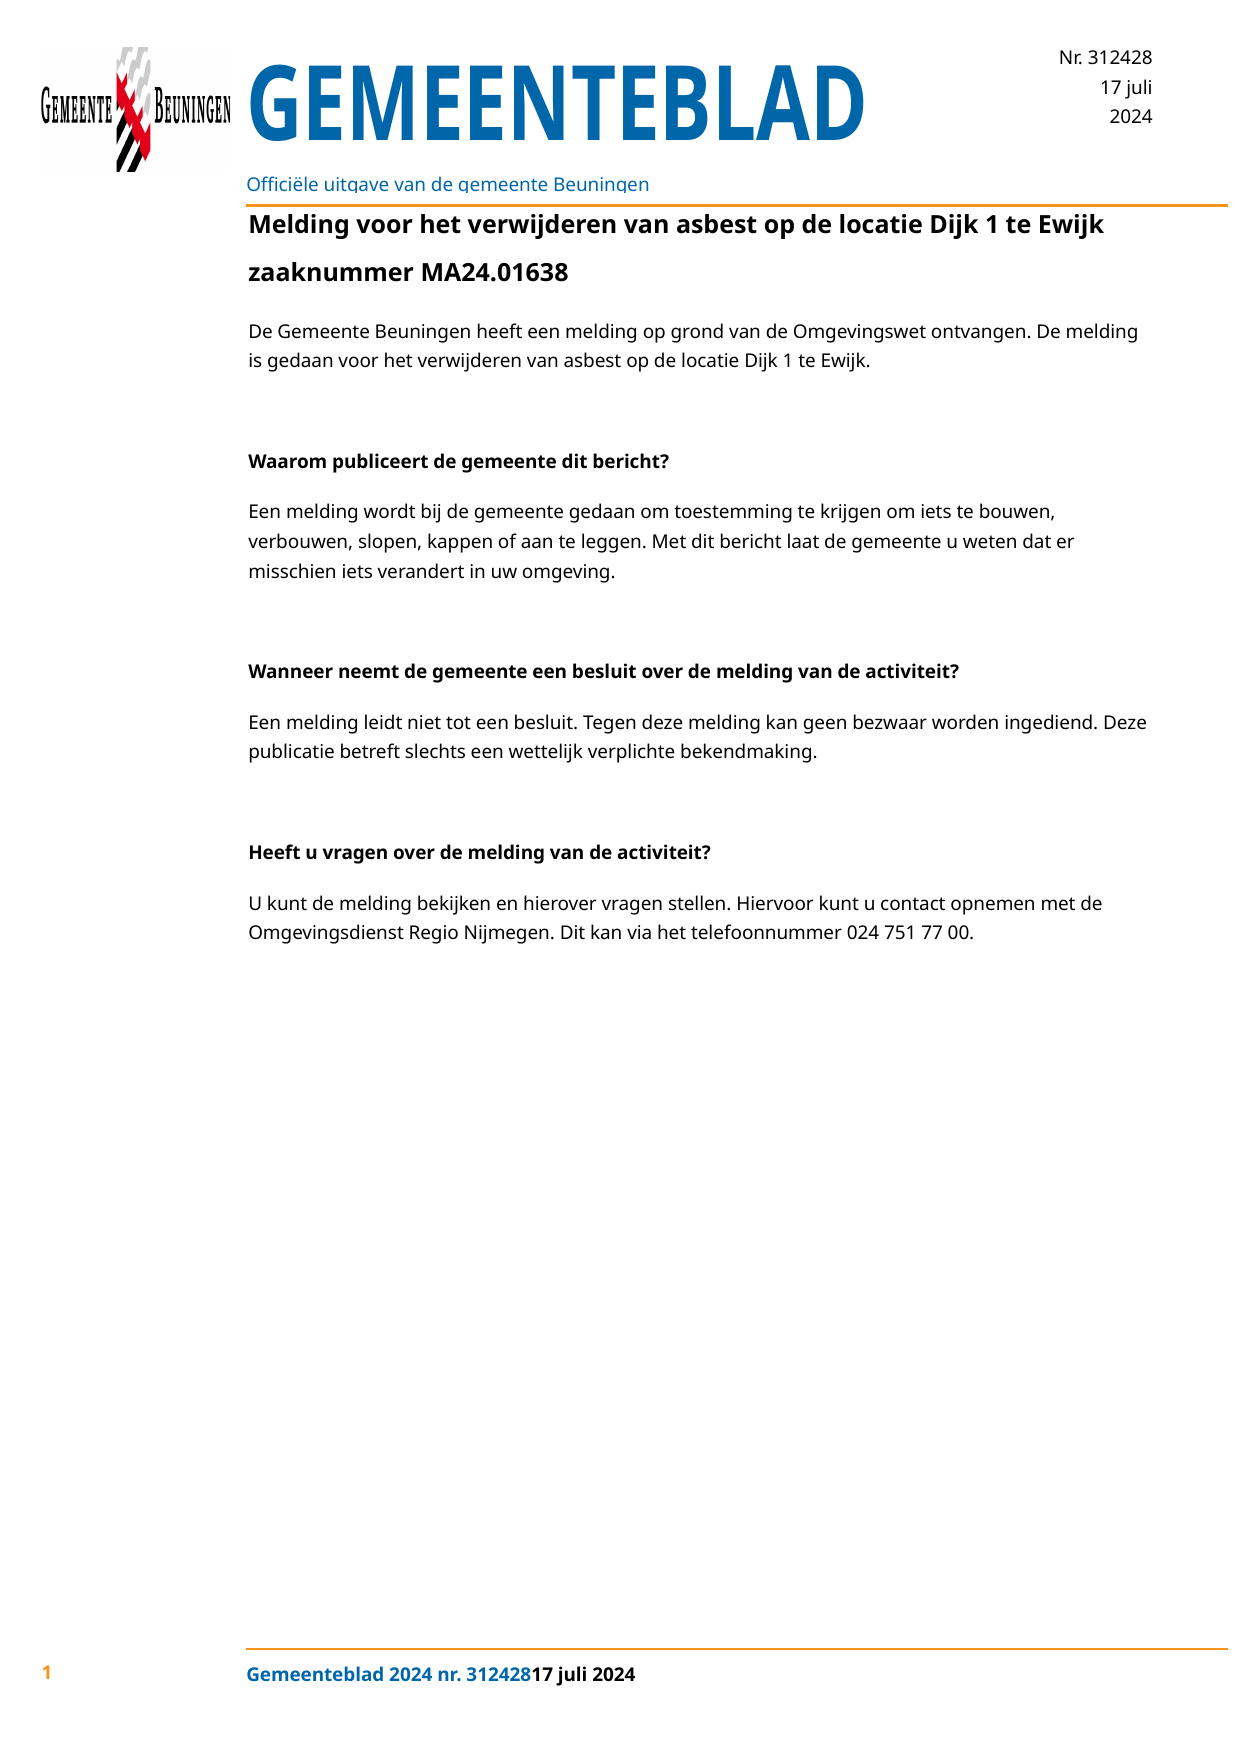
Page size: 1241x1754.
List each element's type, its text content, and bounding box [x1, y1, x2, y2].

text Waarom publiceert de gemeente dit bericht? [248, 448, 1152, 474]
text U kunt de melding bekijken en hierover vragen stellen. Hiervoor kunt u contact opnemen met de Omgevingsdienst Regio Nijmegen. Dit kan via het telefoonnummer 024 751 77 00. [248, 890, 1152, 945]
text Melding voor het verwijderen van asbest op de locatie Dijk 1 te Ewijk zaaknummer MA24.01638 [248, 207, 1152, 288]
text Heeft u vragen over de melding van de activiteit? [248, 839, 1152, 865]
text Een melding leidt niet tot een besluit. Tegen deze melding kan geen bezwaar worden ingediend. Deze publicatie betreft slechts een wettelijk verplichte bekendmaking. [248, 709, 1152, 764]
picture [41, 47, 231, 172]
text Een melding wordt bij de gemeente gedaan om toestemming te krijgen om iets te bouwen, verbouwen, slopen, kappen of aan te leggen. Met dit bericht laat de gemeente u weten dat er misschien iets verandert in uw omgeving. [248, 499, 1152, 584]
text De Gemeente Beuningen heeft een melding op grond van de Omgevingswet ontvangen. De melding is gedaan voor het verwijderen van asbest op de locatie Dijk 1 te Ewijk. [248, 318, 1152, 373]
text Wanneer neemt de gemeente een besluit over de melding van de activiteit? [248, 659, 1152, 684]
